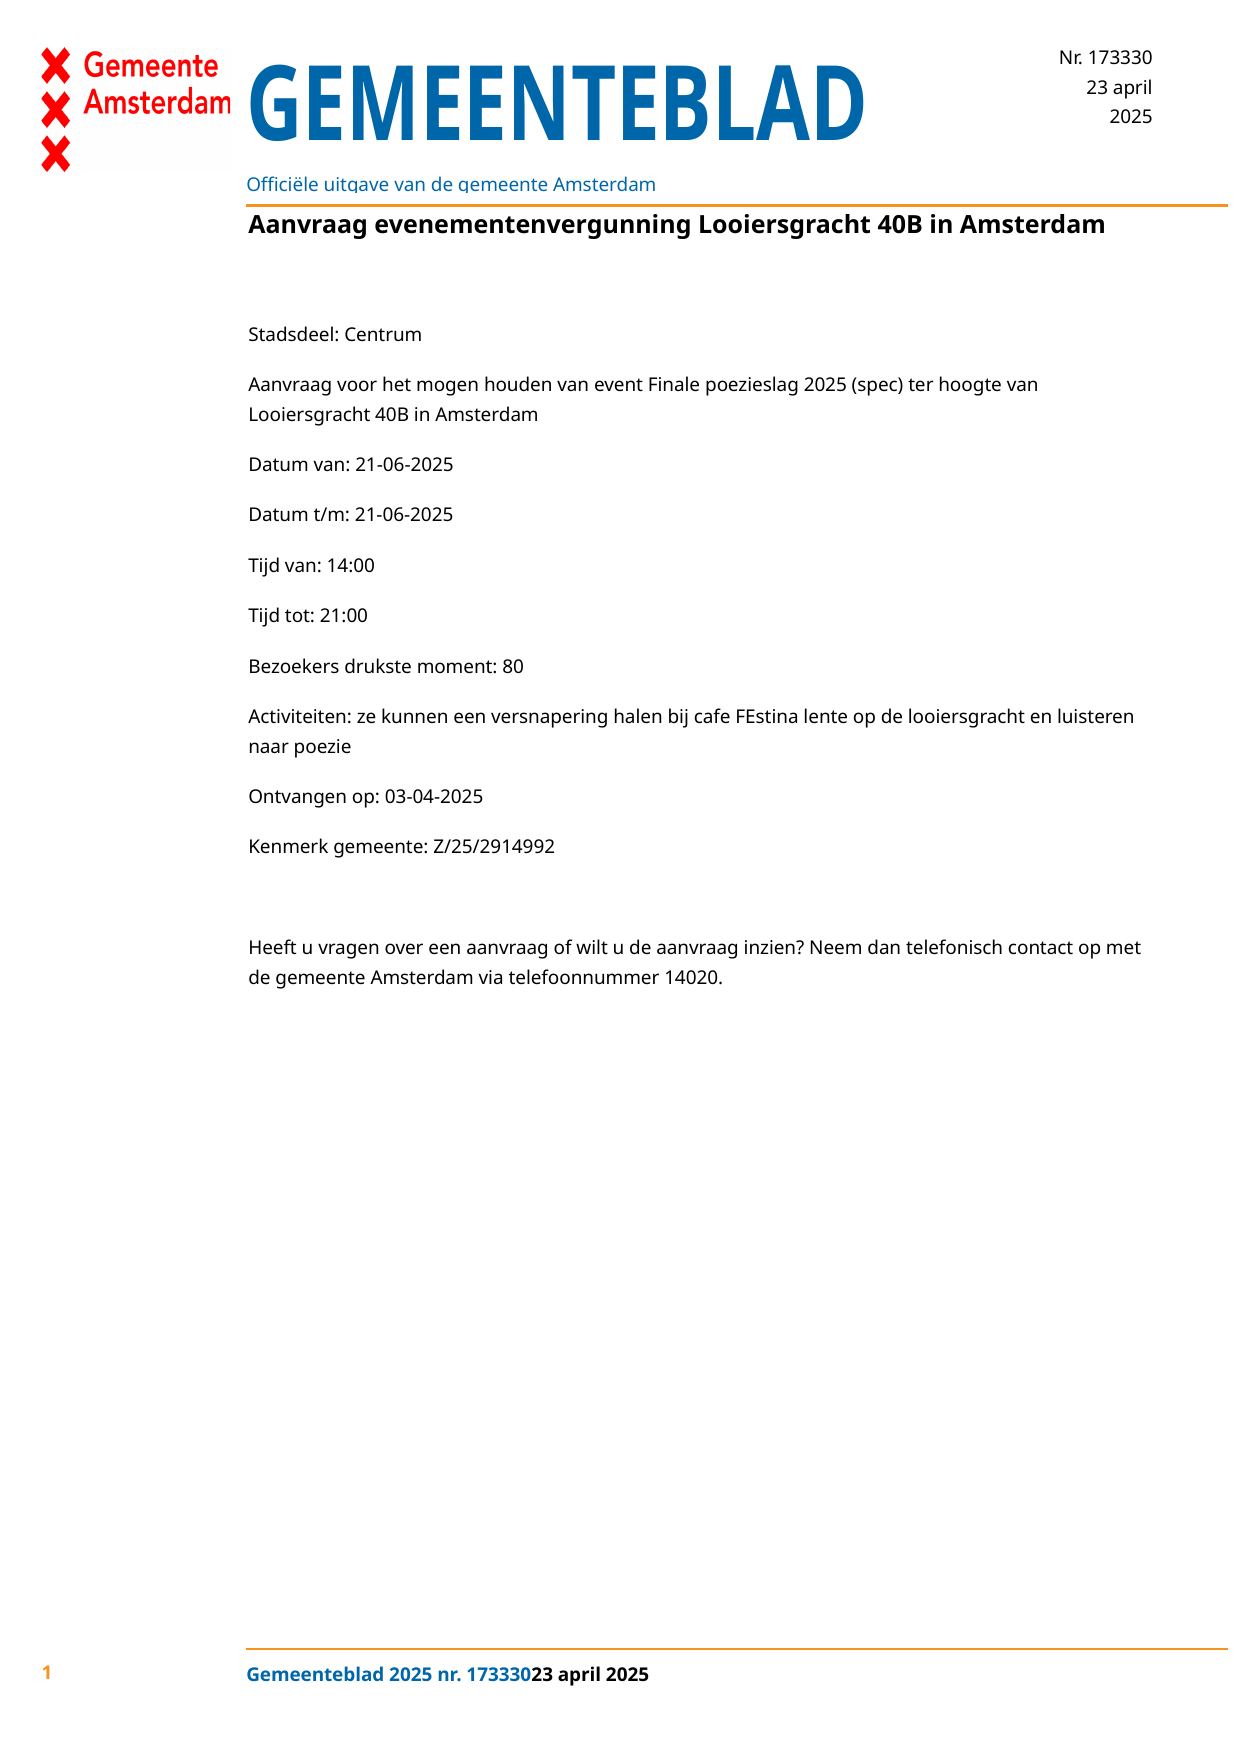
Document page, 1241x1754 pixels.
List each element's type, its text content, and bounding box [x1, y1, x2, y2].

text Heeft u vragen over een aanvraag of wilt u de aanvraag inzien? Neem dan telefonisch contact op met de gemeente Amsterdam via telefoonnummer 14020. [248, 934, 1152, 990]
text Datum t/m: 21-06-2025 [248, 502, 1152, 527]
picture [41, 47, 231, 172]
text Aanvraag evenementenvergunning Looiersgracht 40B in Amsterdam [248, 207, 1152, 241]
text Bezoekers drukste moment: 80 [248, 653, 1152, 678]
text Aanvraag voor het mogen houden van event Finale poezieslag 2025 (spec) ter hoogte van Looiersgracht 40B in Amsterdam [248, 371, 1152, 426]
text Activiteiten: ze kunnen een versnapering halen bij cafe FEstina lente op de looiersgracht en luisteren naar poezie [248, 703, 1152, 758]
text Datum van: 21-06-2025 [248, 451, 1152, 477]
text Tijd tot: 21:00 [248, 602, 1152, 628]
text Stadsdeel: Centrum [248, 321, 1152, 346]
text Ontvangen op: 03-04-2025 [248, 783, 1152, 809]
text Kenmerk gemeente: Z/25/2914992 [248, 834, 1152, 859]
text Tijd van: 14:00 [248, 552, 1152, 578]
